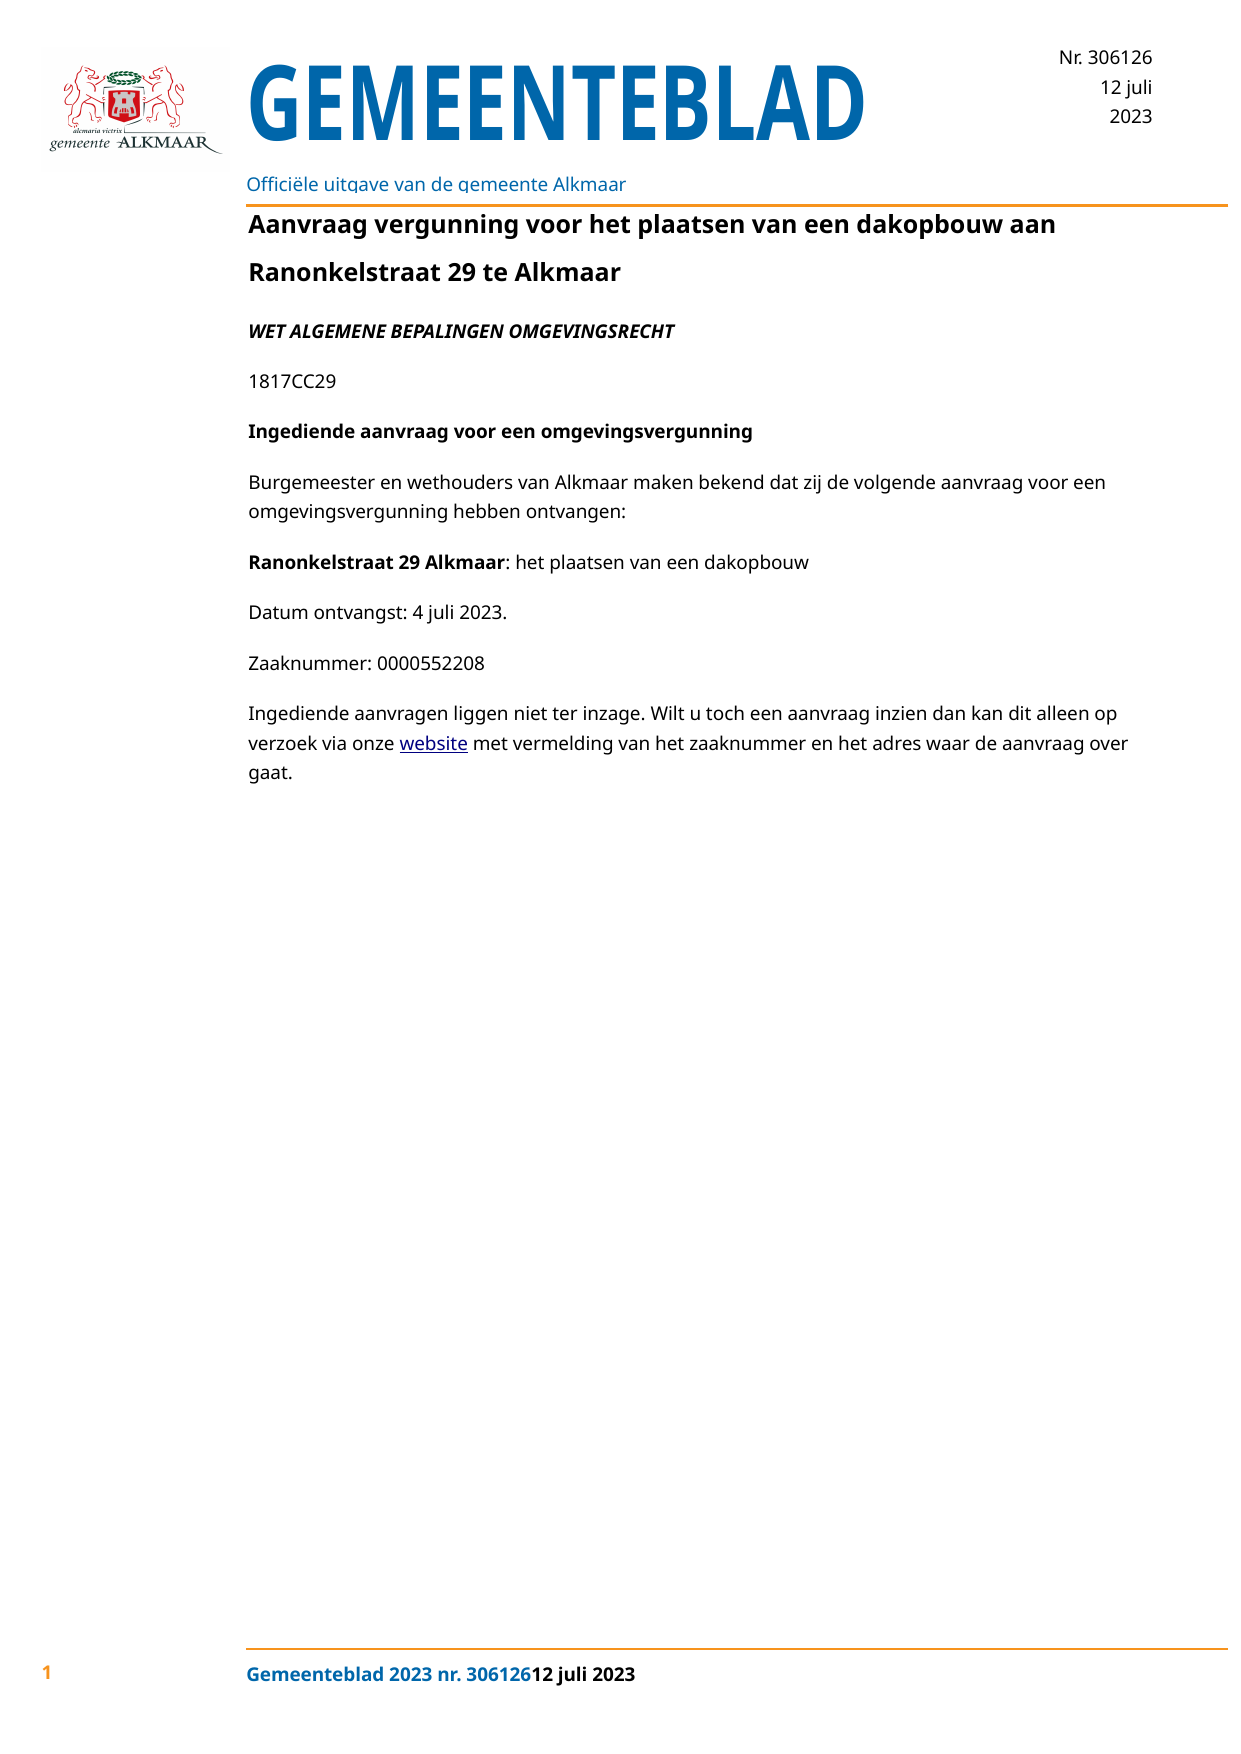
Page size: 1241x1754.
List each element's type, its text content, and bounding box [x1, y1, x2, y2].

text Ranonkelstraat 29 Alkmaar: het plaatsen van een dakopbouw [248, 549, 1152, 575]
picture [41, 47, 231, 172]
text Ingediende aanvragen liggen niet ter inzage. Wilt u toch een aanvraag inzien dan kan dit alleen op verzoek via onze website met vermelding van het zaaknummer en het adres waar de aanvraag over gaat. [248, 700, 1152, 785]
text 1817CC29 [248, 368, 1152, 394]
text Datum ontvangst: 4 juli 2023. [248, 599, 1152, 625]
text WET ALGEMENE BEPALINGEN OMGEVINGSRECHT [248, 318, 1152, 344]
text Ingediende aanvraag voor een omgevingsvergunning [248, 419, 1152, 444]
text Burgemeester en wethouders van Alkmaar maken bekend dat zij de volgende aanvraag voor een omgevingsvergunning hebben ontvangen: [248, 469, 1152, 524]
text Aanvraag vergunning voor het plaatsen van een dakopbouw aan Ranonkelstraat 29 te Alkmaar [248, 207, 1152, 288]
text Zaaknummer: 0000552208 [248, 650, 1152, 676]
